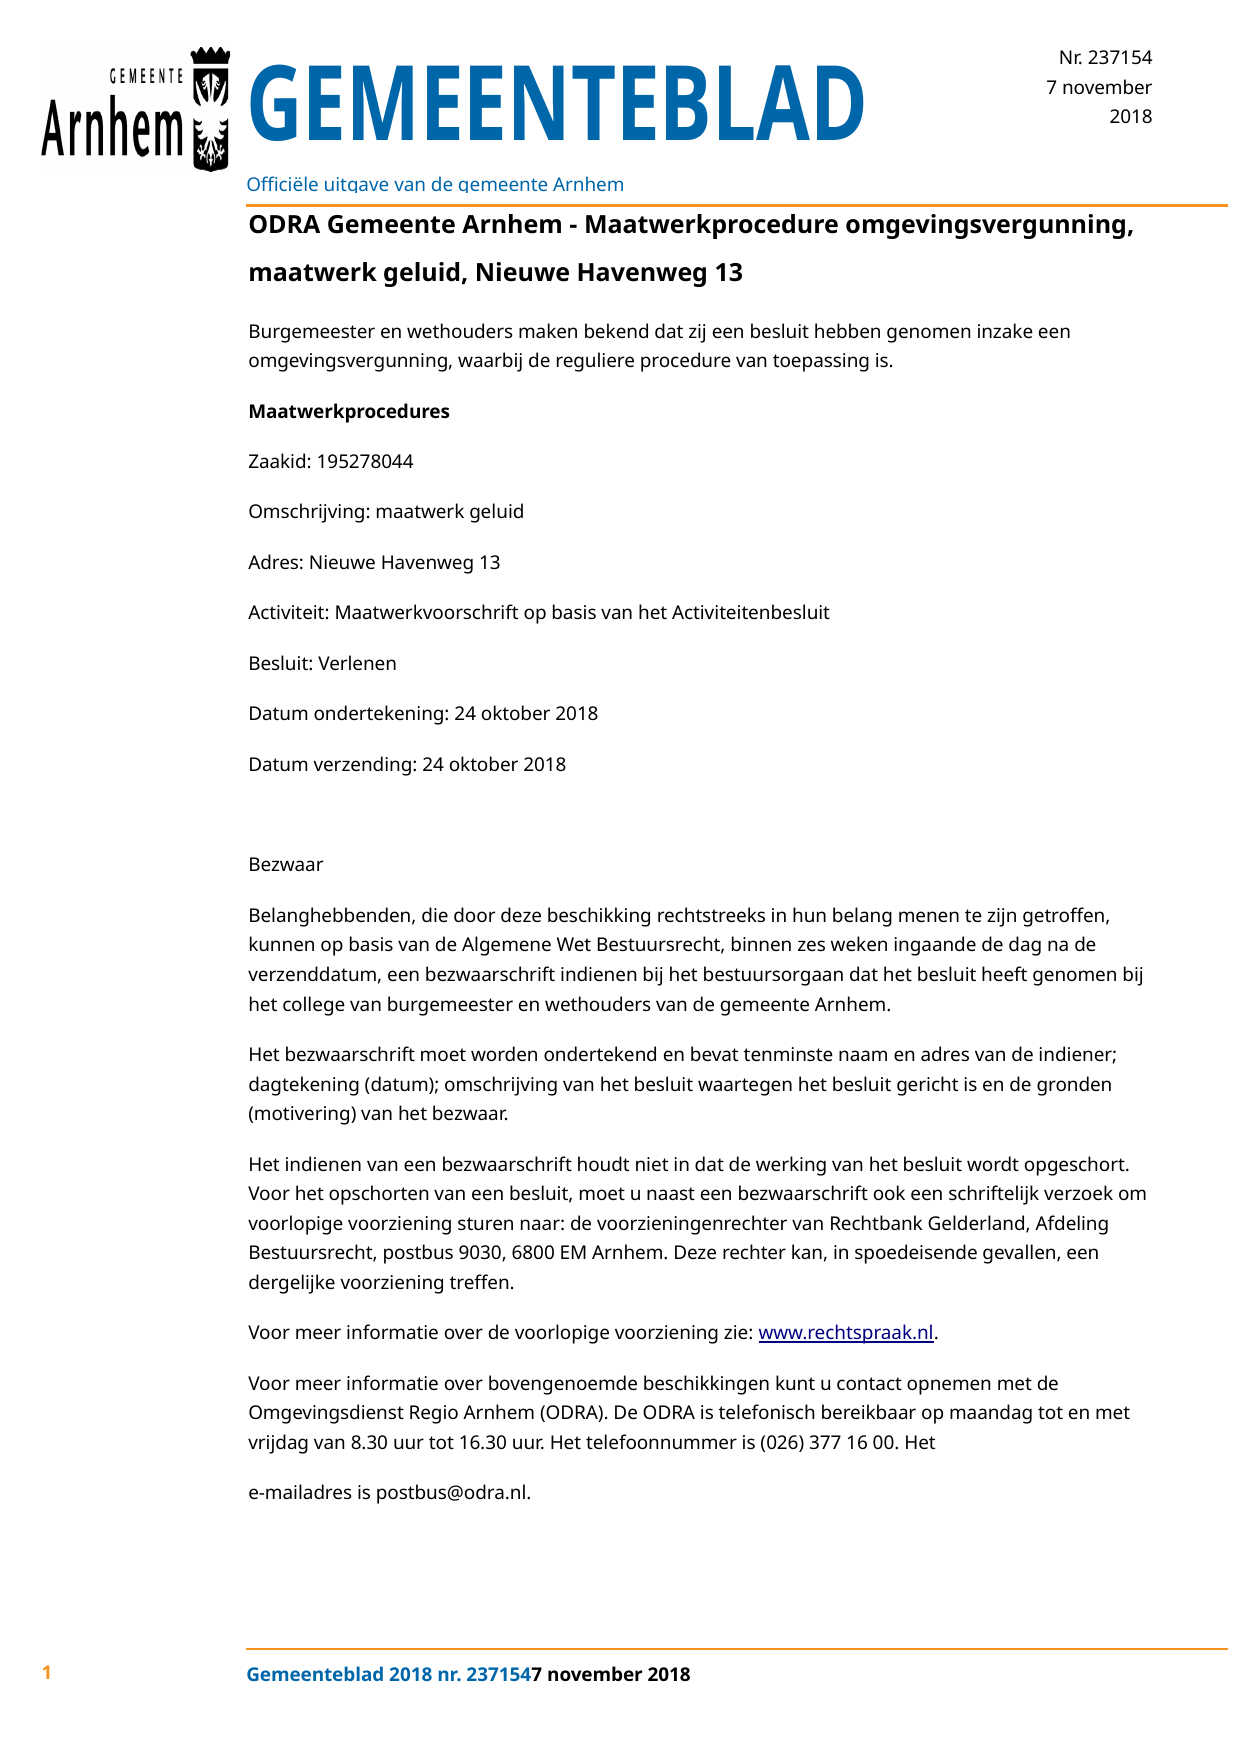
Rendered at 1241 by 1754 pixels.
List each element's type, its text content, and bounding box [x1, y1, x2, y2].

text Activiteit: Maatwerkvoorschrift op basis van het Activiteitenbesluit [248, 599, 1152, 625]
text Het bezwaarschrift moet worden ondertekend en bevat tenminste naam en adres van de indiener; dagtekening (datum); omschrijving van het besluit waartegen het besluit gericht is en de gronden (motivering) van het bezwaar. [248, 1041, 1152, 1126]
text Adres: Nieuwe Havenweg 13 [248, 549, 1152, 575]
text ODRA Gemeente Arnhem - Maatwerkprocedure omgevingsvergunning, maatwerk geluid, Nieuwe Havenweg 13 [248, 207, 1152, 288]
text Voor meer informatie over de voorlopige voorziening zie: www.rechtspraak.nl. [248, 1319, 1152, 1345]
text Maatwerkprocedures [248, 398, 1152, 424]
text Het indienen van een bezwaarschrift houdt niet in dat de werking van het besluit wordt opgeschort. Voor het opschorten van een besluit, moet u naast een bezwaarschrift ook een schriftelijk verzoek om voorlopige voorziening sturen naar: de voorzieningenrechter van Rechtbank Gelderland, Afdeling Bestuursrecht, postbus 9030, 6800 EM Arnhem. Deze rechter kan, in spoedeisende gevallen, een dergelijke voorziening treffen. [248, 1151, 1152, 1295]
text Omschrijving: maatwerk geluid [248, 499, 1152, 524]
picture [41, 47, 231, 172]
text Belanghebbenden, die door deze beschikking rechtstreeks in hun belang menen te zijn getroffen, kunnen op basis van de Algemene Wet Bestuursrecht, binnen zes weken ingaande de dag na de verzenddatum, een bezwaarschrift indienen bij het bestuursorgaan dat het besluit heeft genomen bij het college van burgemeester en wethouders van de gemeente Arnhem. [248, 902, 1152, 1017]
text Datum ondertekening: 24 oktober 2018 [248, 700, 1152, 726]
text Voor meer informatie over bovengenoemde beschikkingen kunt u contact opnemen met de Omgevingsdienst Regio Arnhem (ODRA). De ODRA is telefonisch bereikbaar op maandag tot en met vrijdag van 8.30 uur tot 16.30 uur. Het telefoonnummer is (026) 377 16 00. Het [248, 1370, 1152, 1455]
text Besluit: Verlenen [248, 650, 1152, 676]
text e-mailadres is postbus@odra.nl. [248, 1479, 1152, 1505]
text Bezwaar [248, 852, 1152, 877]
text Zaakid: 195278044 [248, 448, 1152, 474]
text Burgemeester en wethouders maken bekend dat zij een besluit hebben genomen inzake een omgevingsvergunning, waarbij de reguliere procedure van toepassing is. [248, 318, 1152, 373]
text Datum verzending: 24 oktober 2018 [248, 751, 1152, 777]
